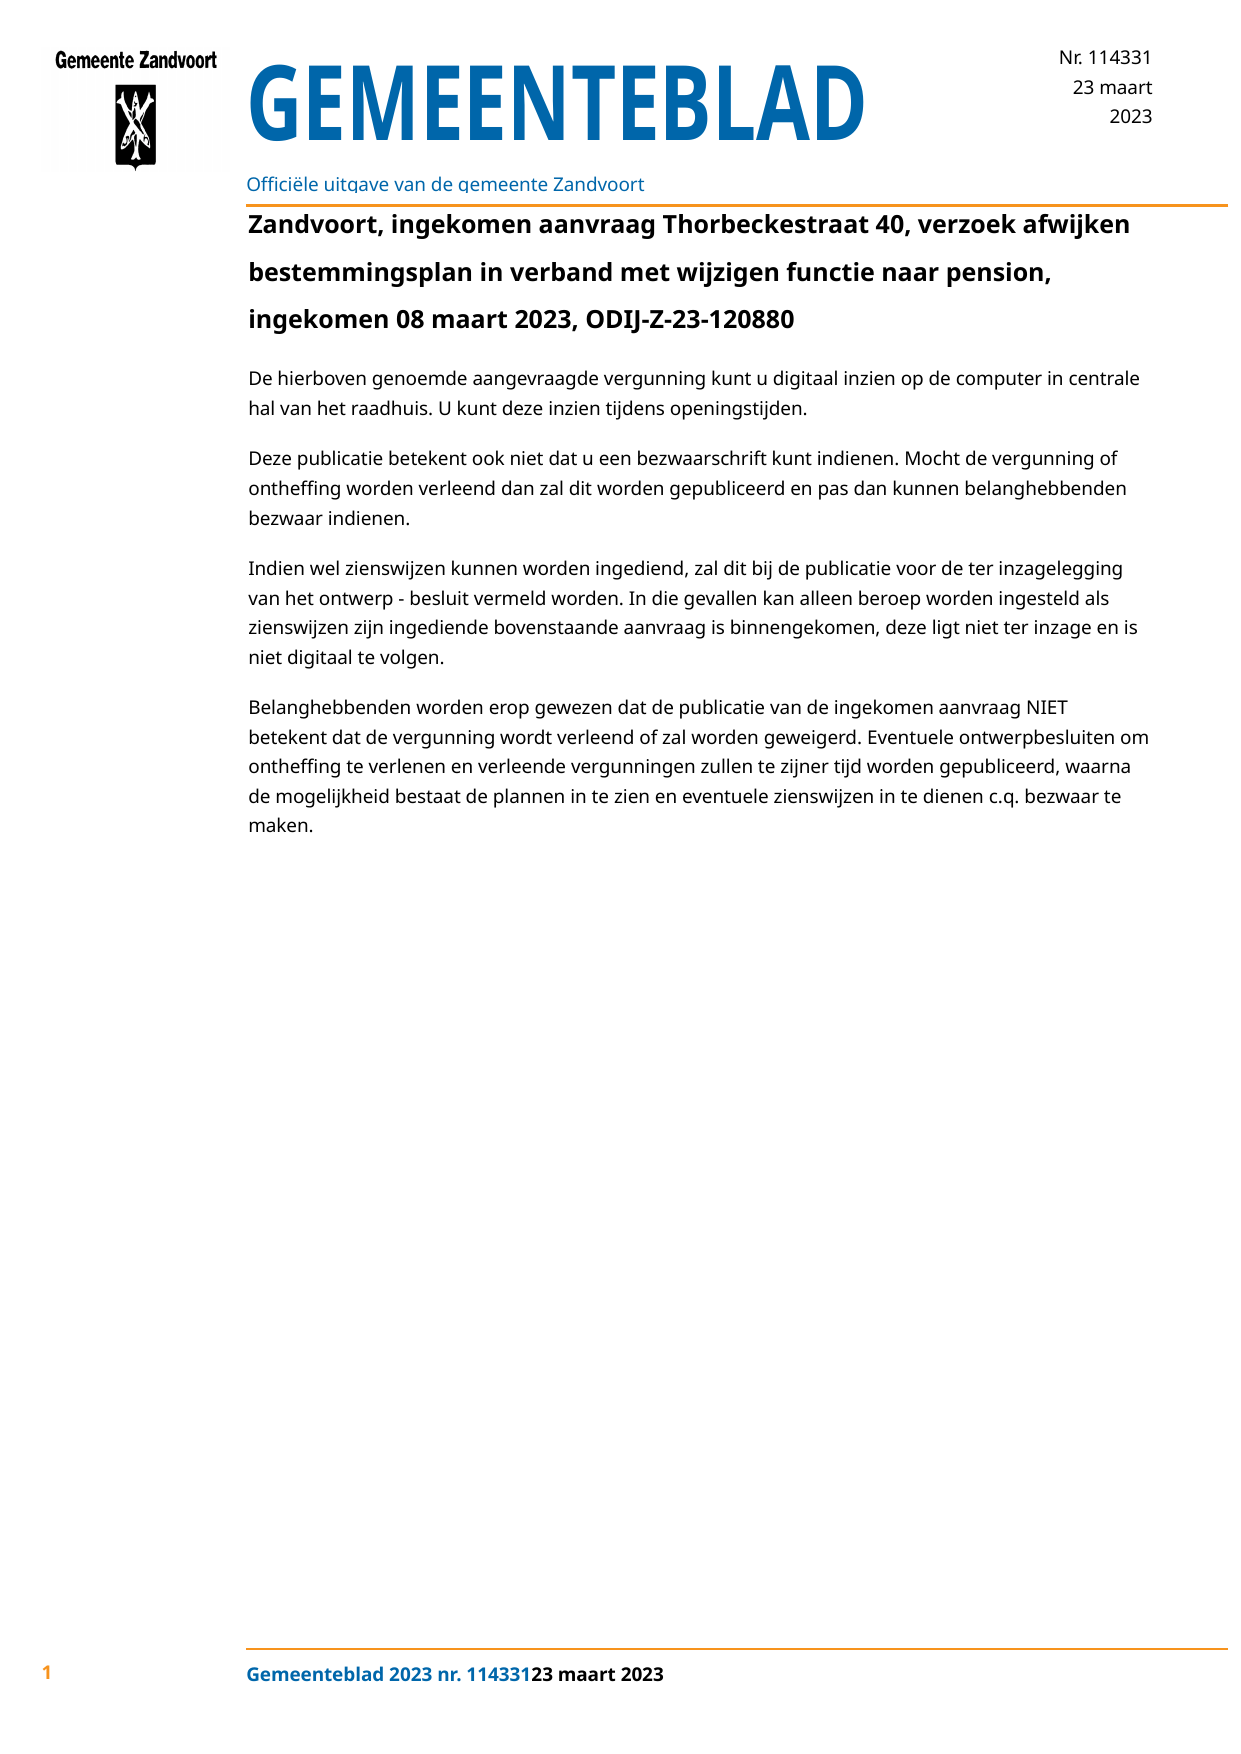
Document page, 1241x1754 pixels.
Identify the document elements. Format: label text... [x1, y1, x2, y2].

text Indien wel zienswijzen kunnen worden ingediend, zal dit bij de publicatie voor de ter inzagelegging van het ontwerp - besluit vermeld worden. In die gevallen kan alleen beroep worden ingesteld als zienswijzen zijn ingediende bovenstaande aanvraag is binnengekomen, deze ligt niet ter inzage en is niet digitaal te volgen. [248, 555, 1152, 669]
text De hierboven genoemde aangevraagde vergunning kunt u digitaal inzien op de computer in centrale hal van het raadhuis. U kunt deze inzien tijdens openingstijden. [248, 366, 1152, 421]
text Belanghebbenden worden erop gewezen dat de publicatie van de ingekomen aanvraag NIET betekent dat de vergunning wordt verleend of zal worden geweigerd. Eventuele ontwerpbesluiten om ontheffing te verlenen en verleende vergunningen zullen te zijner tijd worden gepubliceerd, waarna de mogelijkheid bestaat de plannen in te zien en eventuele zienswijzen in te dienen c.q. bezwaar te maken. [248, 694, 1152, 838]
picture [41, 47, 231, 172]
text Deze publicatie betekent ook niet dat u een bezwaarschrift kunt indienen. Mocht de vergunning of ontheffing worden verleend dan zal dit worden gepubliceerd en pas dan kunnen belanghebbenden bezwaar indienen. [248, 446, 1152, 530]
text Zandvoort, ingekomen aanvraag Thorbeckestraat 40, verzoek afwijken bestemmingsplan in verband met wijzigen functie naar pension, ingekomen 08 maart 2023, ODIJ-Z-23-120880 [248, 207, 1152, 336]
